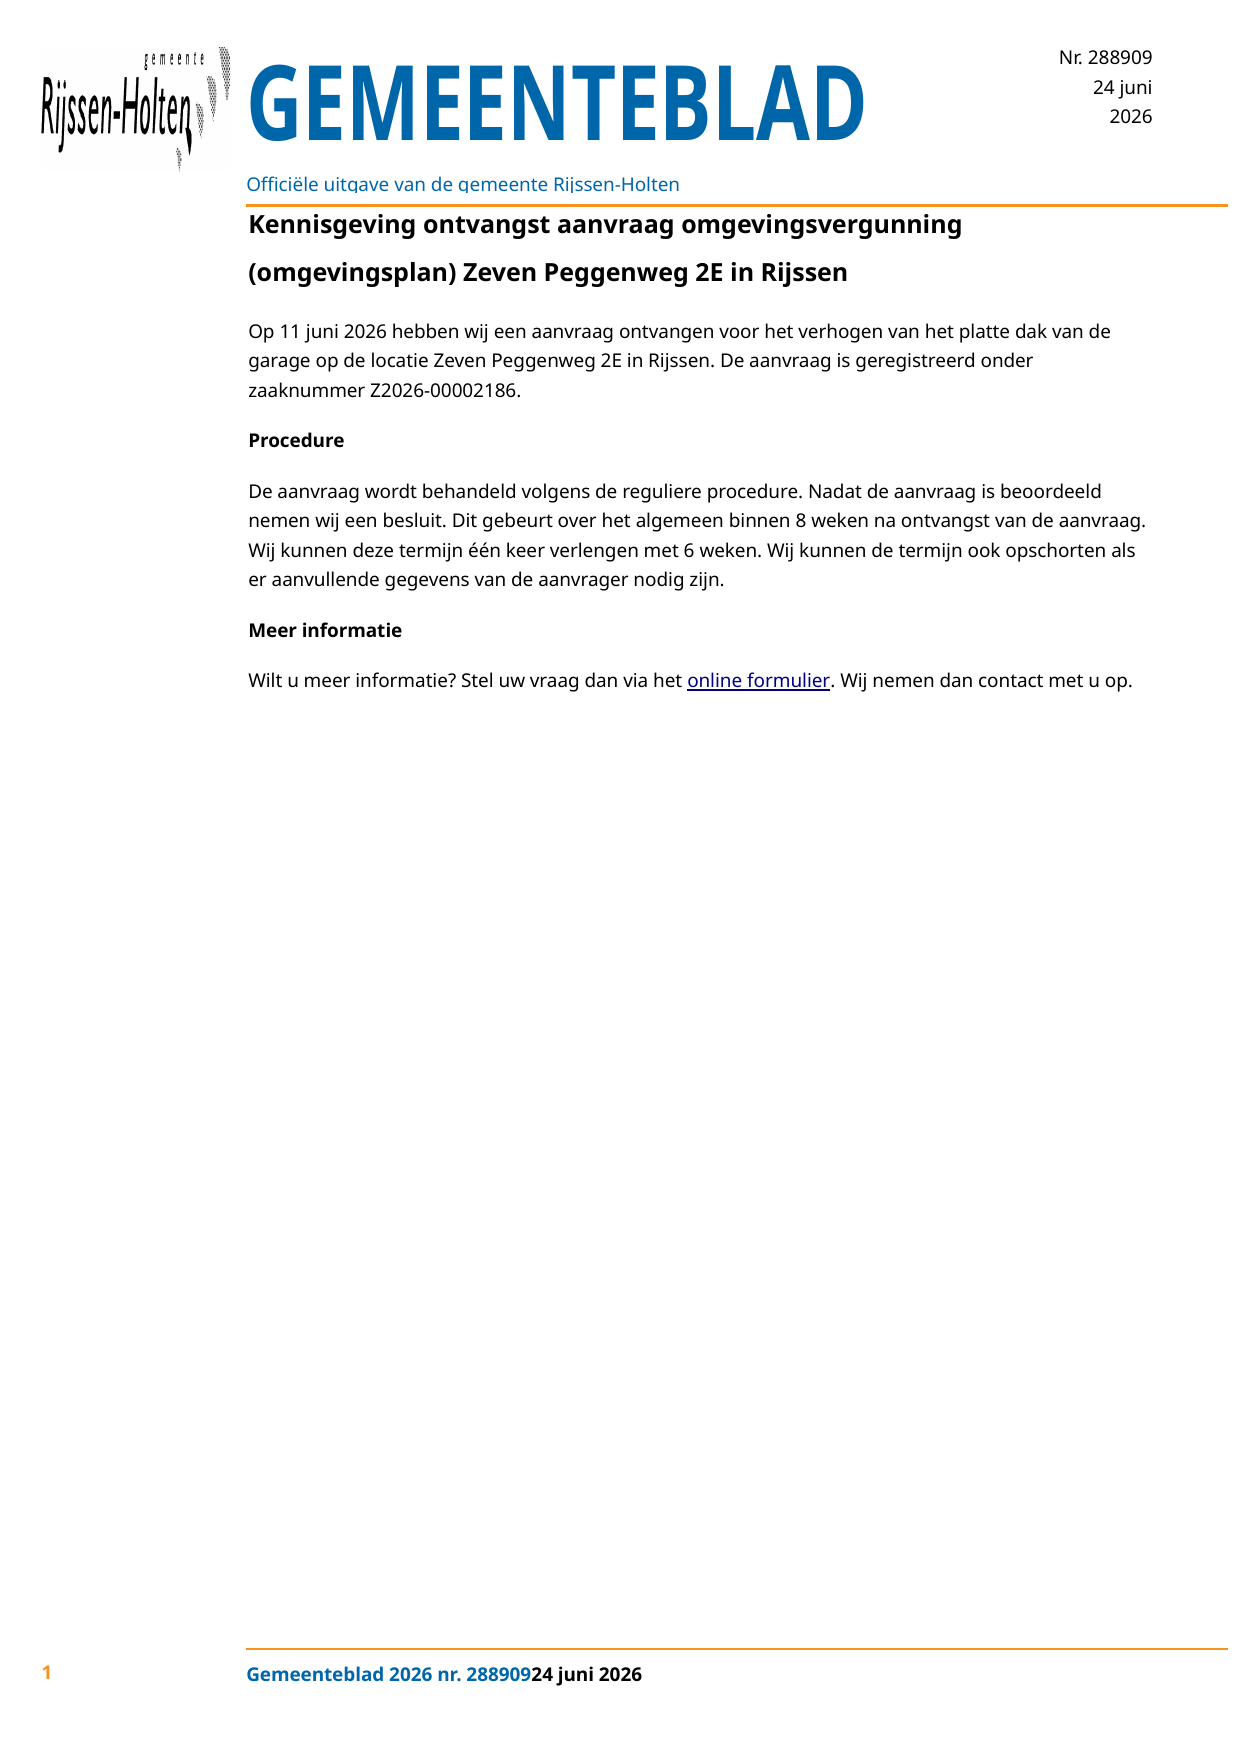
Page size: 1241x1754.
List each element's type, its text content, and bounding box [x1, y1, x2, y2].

text De aanvraag wordt behandeld volgens de reguliere procedure. Nadat de aanvraag is beoordeeld nemen wij een besluit. Dit gebeurt over het algemeen binnen 8 weken na ontvangst van de aanvraag. Wij kunnen deze termijn één keer verlengen met 6 weken. Wij kunnen de termijn ook opschorten als er aanvullende gegevens van de aanvrager nodig zijn. [248, 478, 1152, 592]
text Kennisgeving ontvangst aanvraag omgevingsvergunning (omgevingsplan) Zeven Peggenweg 2E in Rijssen [248, 207, 1152, 288]
text Op 11 juni 2026 hebben wij een aanvraag ontvangen voor het verhogen van het platte dak van de garage op de locatie Zeven Peggenweg 2E in Rijssen. De aanvraag is geregistreerd onder zaaknummer Z2026-00002186. [248, 318, 1152, 403]
text Procedure [248, 427, 1152, 453]
picture [41, 47, 231, 172]
text Meer informatie [248, 617, 1152, 643]
text Wilt u meer informatie? Stel uw vraag dan via het online formulier. Wij nemen dan contact met u op. [248, 667, 1152, 693]
